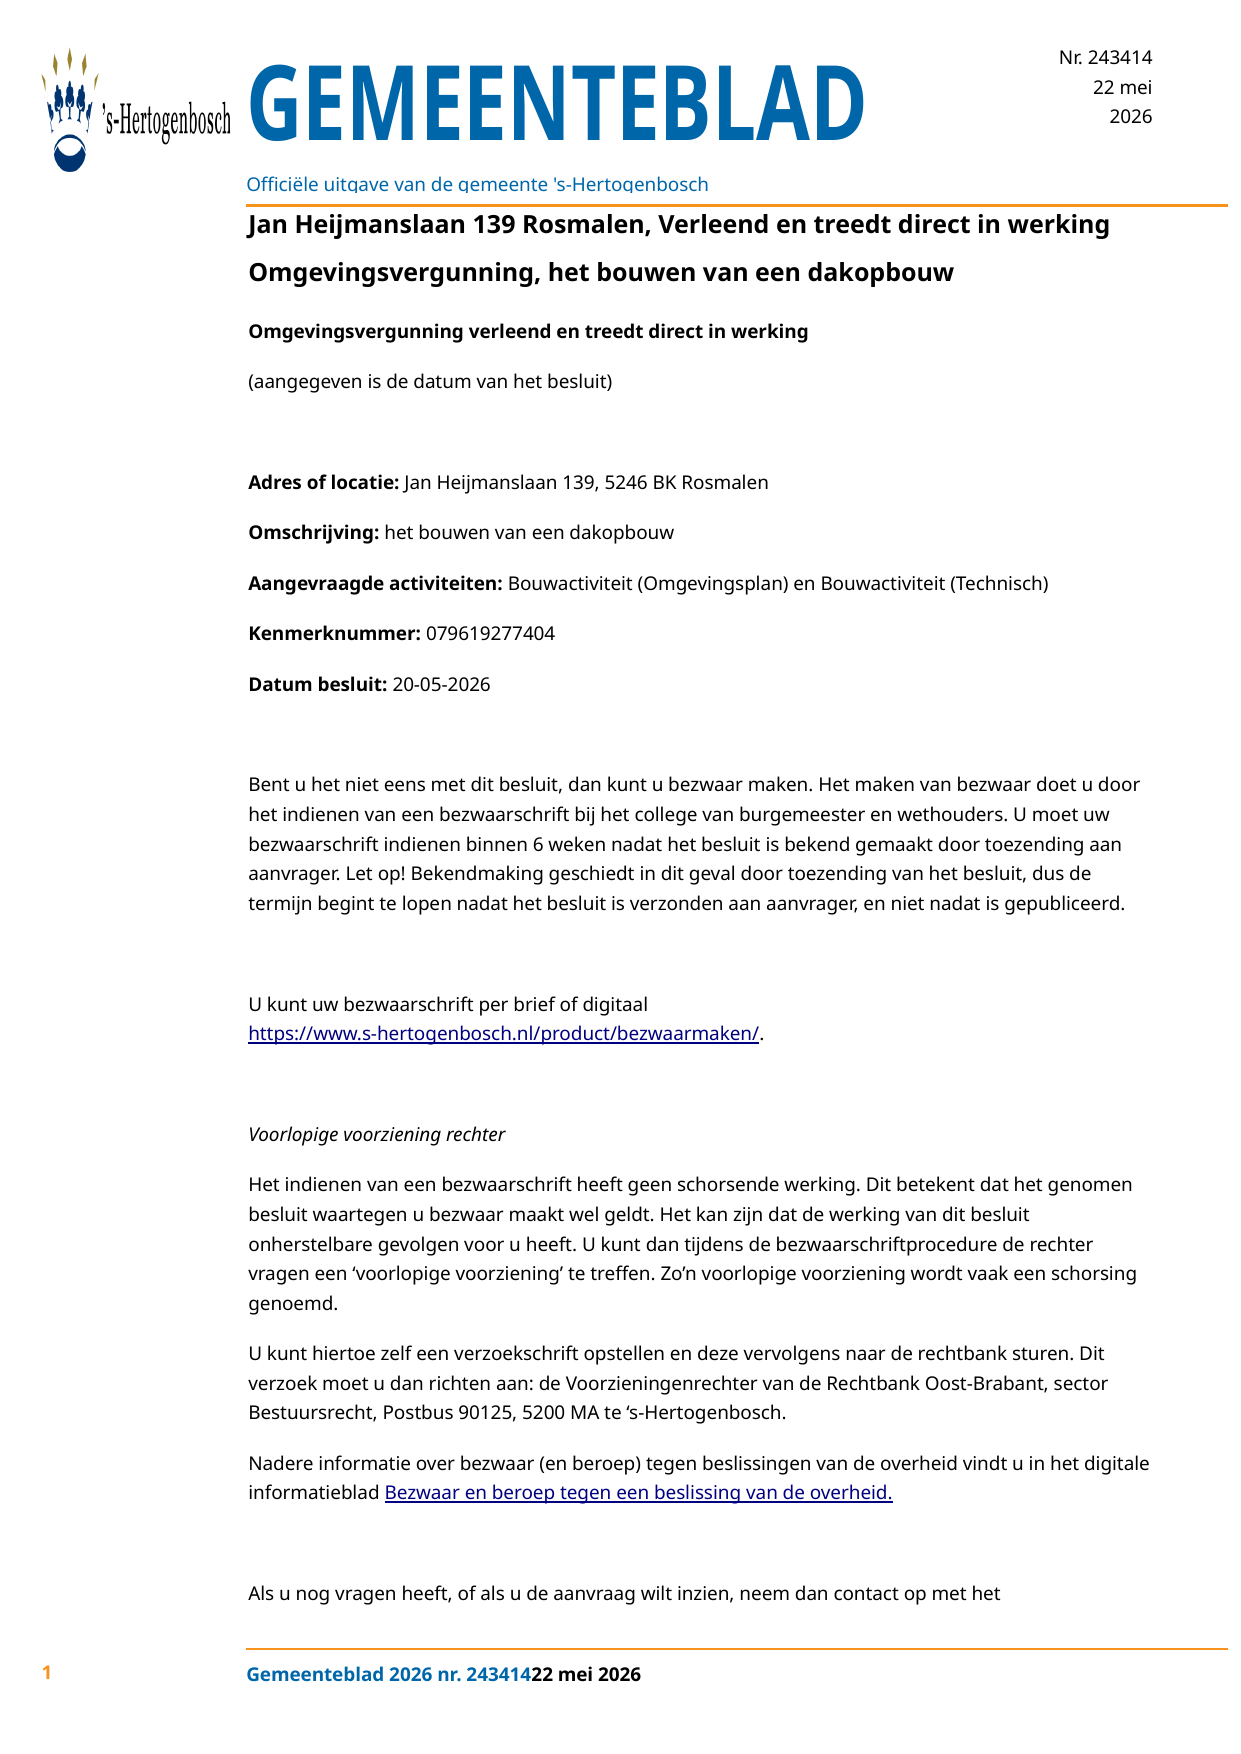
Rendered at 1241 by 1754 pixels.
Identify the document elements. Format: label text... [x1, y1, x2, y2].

text (aangegeven is de datum van het besluit) [248, 368, 1152, 394]
text Kenmerknummer: 079619277404 [248, 620, 1152, 646]
text Datum besluit: 20-05-2026 [248, 671, 1152, 697]
text Omschrijving: het bouwen van een dakopbouw [248, 519, 1152, 545]
text U kunt hiertoe zelf een verzoekschrift opstellen en deze vervolgens naar de rechtbank sturen. Dit verzoek moet u dan richten aan: de Voorzieningenrechter van de Rechtbank Oost-Brabant, sector Bestuursrecht, Postbus 90125, 5200 MA te ‘s-Hertogenbosch. [248, 1340, 1152, 1425]
text Adres of locatie: Jan Heijmanslaan 139, 5246 BK Rosmalen [248, 469, 1152, 495]
text Het indienen van een bezwaarschrift heeft geen schorsende werking. Dit betekent dat het genomen besluit waartegen u bezwaar maakt wel geldt. Het kan zijn dat de werking van dit besluit onherstelbare gevolgen voor u heeft. U kunt dan tijdens de bezwaarschriftprocedure de rechter vragen een ‘voorlopige voorziening’ te treffen. Zo’n voorlopige voorziening wordt vaak een schorsing genoemd. [248, 1172, 1152, 1316]
text Jan Heijmanslaan 139 Rosmalen, Verleend en treedt direct in werking Omgevingsvergunning, het bouwen van een dakopbouw [248, 207, 1152, 288]
text Aangevraagde activiteiten: Bouwactiviteit (Omgevingsplan) en Bouwactiviteit (Technisch) [248, 570, 1152, 596]
text Bent u het niet eens met dit besluit, dan kunt u bezwaar maken. Het maken van bezwaar doet u door het indienen van een bezwaarschrift bij het college van burgemeester en wethouders. U moet uw bezwaarschrift indienen binnen 6 weken nadat het besluit is bekend gemaakt door toezending aan aanvrager. Let op! Bekendmaking geschiedt in dit geval door toezending van het besluit, dus de termijn begint te lopen nadat het besluit is verzonden aan aanvrager, en niet nadat is gepubliceerd. [248, 772, 1152, 916]
text Als u nog vragen heeft, of als u de aanvraag wilt inzien, neem dan contact op met het [248, 1580, 1152, 1606]
text Omgevingsvergunning verleend en treedt direct in werking [248, 318, 1152, 344]
picture [41, 47, 231, 172]
text U kunt uw bezwaarschrift per brief of digitaal https://www.s-hertogenbosch.nl/product/bezwaarmaken/. [248, 991, 1152, 1046]
text Voorlopige voorziening rechter [248, 1121, 1152, 1147]
text Nadere informatie over bezwaar (en beroep) tegen beslissingen van de overheid vindt u in het digitale informatieblad Bezwaar en beroep tegen een beslissing van de overheid. [248, 1450, 1152, 1505]
